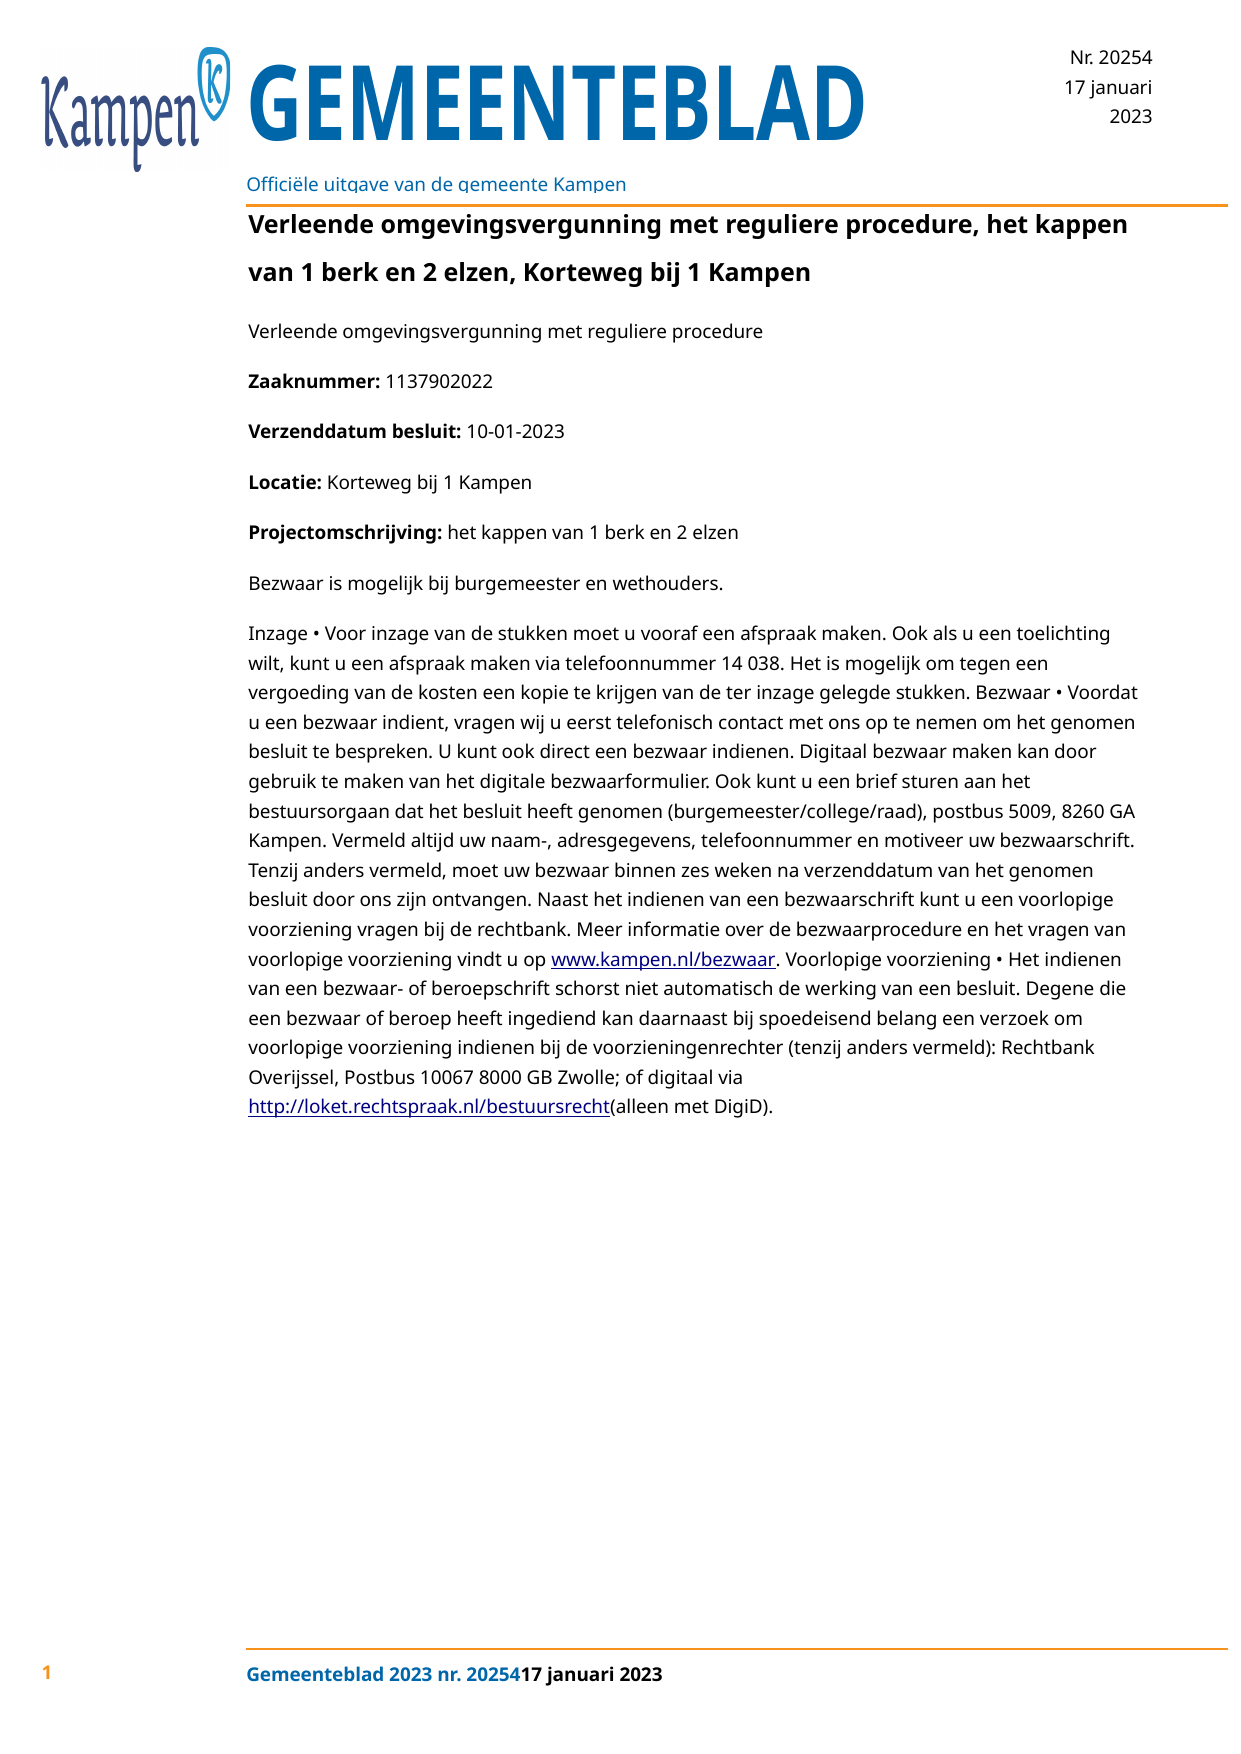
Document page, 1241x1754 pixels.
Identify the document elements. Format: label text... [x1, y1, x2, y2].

text Verzenddatum besluit: 10-01-2023 [248, 419, 1152, 444]
text Verleende omgevingsvergunning met reguliere procedure, het kappen van 1 berk en 2 elzen, Korteweg bij 1 Kampen [248, 207, 1152, 288]
text Verleende omgevingsvergunning met reguliere procedure [248, 318, 1152, 344]
text Inzage • Voor inzage van de stukken moet u vooraf een afspraak maken. Ook als u een toelichting wilt, kunt u een afspraak maken via telefoonnummer 14 038. Het is mogelijk om tegen een vergoeding van de kosten een kopie te krijgen van de ter inzage gelegde stukken. Bezwaar • Voordat u een bezwaar indient, vragen wij u eerst telefonisch contact met ons op te nemen om het genomen besluit te bespreken. U kunt ook direct een bezwaar indienen. Digitaal bezwaar maken kan door gebruik te maken van het digitale bezwaarformulier. Ook kunt u een brief sturen aan het bestuursorgaan dat het besluit heeft genomen (burgemeester/college/raad), postbus 5009, 8260 GA Kampen. Vermeld altijd uw naam-, adresgegevens, telefoonnummer en motiveer uw bezwaarschrift. Tenzij anders vermeld, moet uw bezwaar binnen zes weken na verzenddatum van het genomen besluit door ons zijn ontvangen. Naast het indienen van een bezwaarschrift kunt u een voorlopige voorziening vragen bij de rechtbank. Meer informatie over de bezwaarprocedure en het vragen van voorlopige voorziening vindt u op www.kampen.nl/bezwaar. Voorlopige voorziening • Het indienen van een bezwaar- of beroepschrift schorst niet automatisch de werking van een besluit. Degene die een bezwaar of beroep heeft ingediend kan daarnaast bij spoedeisend belang een verzoek om voorlopige voorziening indienen bij de voorzieningenrechter (tenzij anders vermeld): Rechtbank Overijssel, Postbus 10067 8000 GB Zwolle; of digitaal via http://loket.rechtspraak.nl/bestuursrecht(alleen met DigiD). [248, 620, 1152, 1119]
text Locatie: Korteweg bij 1 Kampen [248, 469, 1152, 495]
text Bezwaar is mogelijk bij burgemeester en wethouders. [248, 570, 1152, 596]
text Zaaknummer: 1137902022 [248, 368, 1152, 394]
text Projectomschrijving: het kappen van 1 berk en 2 elzen [248, 519, 1152, 545]
picture [41, 47, 231, 172]
